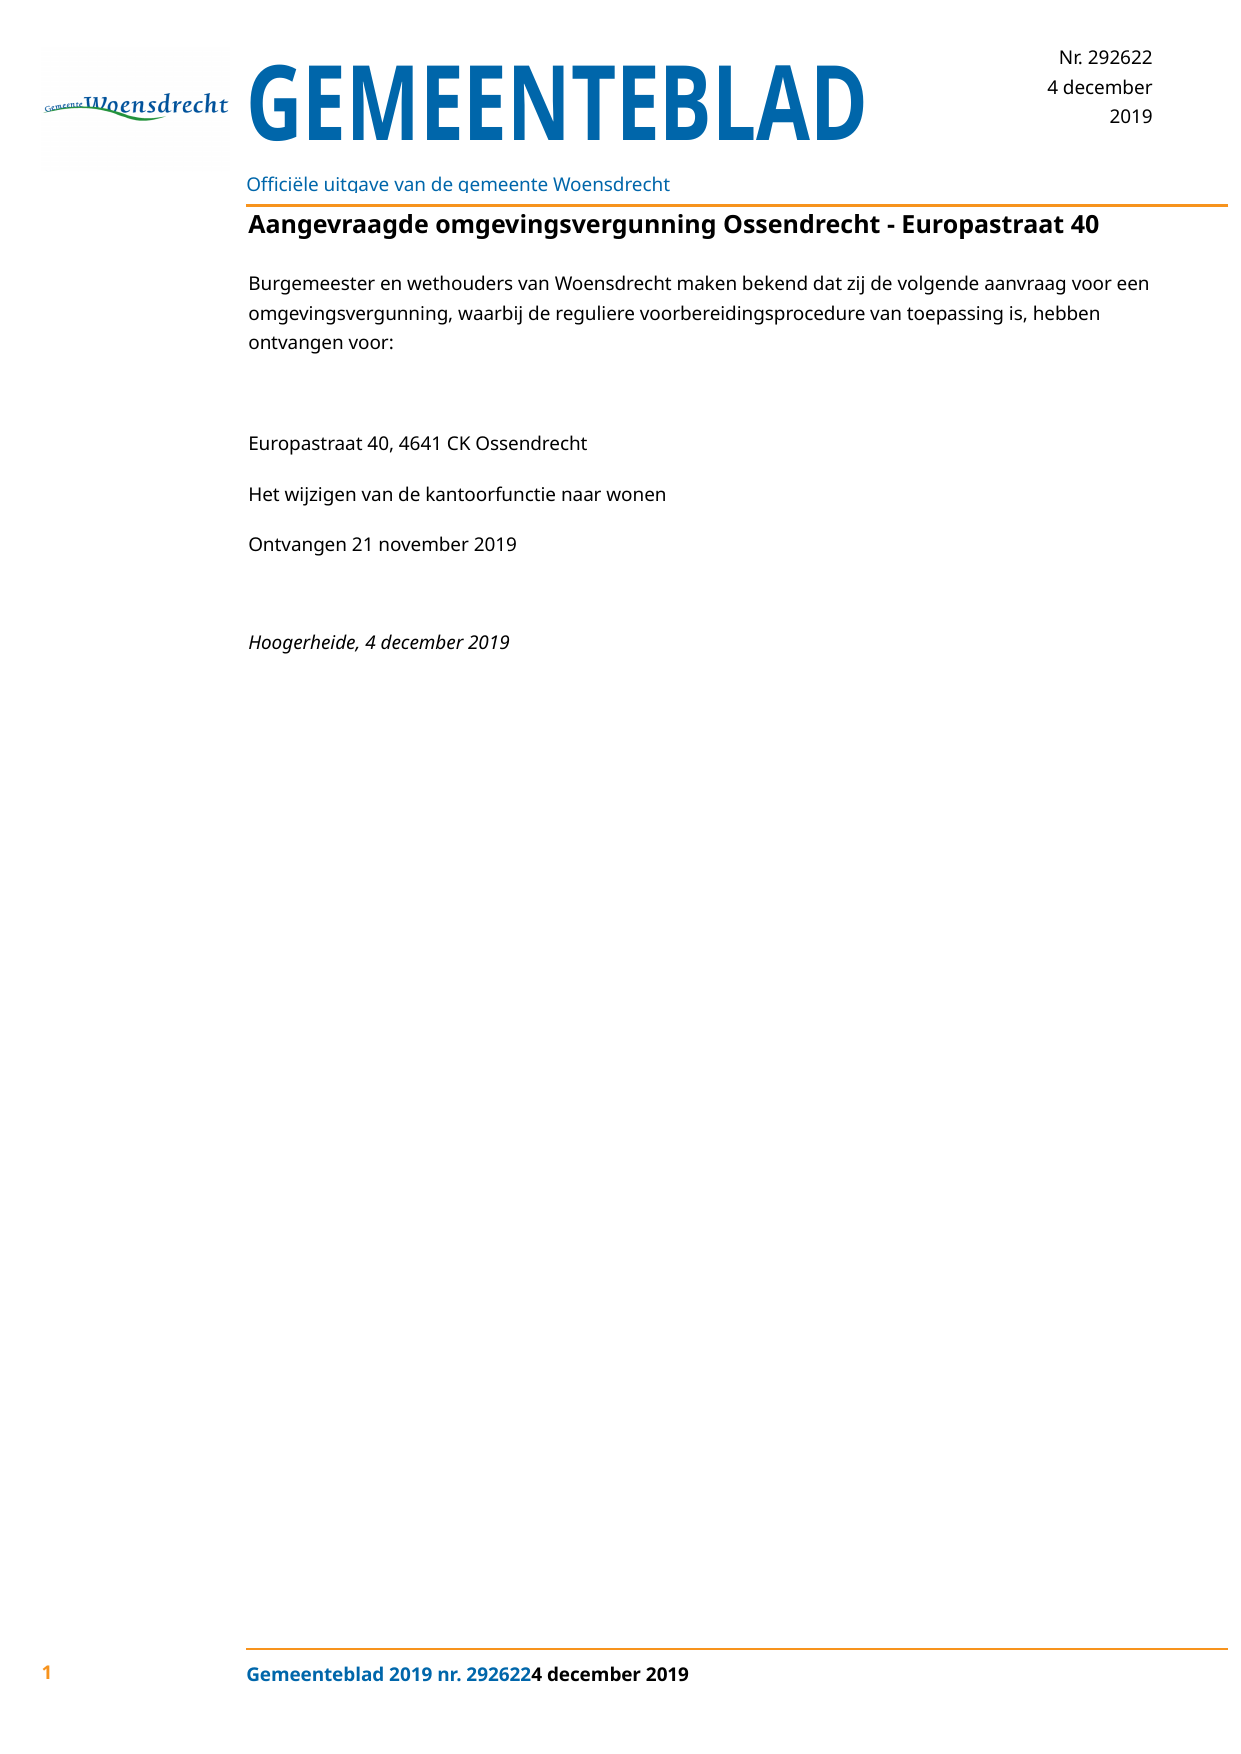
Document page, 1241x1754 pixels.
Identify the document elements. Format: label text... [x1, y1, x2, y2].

text Ontvangen 21 november 2019 [248, 531, 1152, 557]
text Het wijzigen van de kantoorfunctie naar wonen [248, 481, 1152, 506]
text Europastraat 40, 4641 CK Ossendrecht [248, 430, 1152, 456]
text Aangevraagde omgevingsvergunning Ossendrecht - Europastraat 40 [248, 207, 1152, 241]
text Burgemeester en wethouders van Woensdrecht maken bekend dat zij de volgende aanvraag voor een omgevingsvergunning, waarbij de reguliere voorbereidingsprocedure van toepassing is, hebben ontvangen voor: [248, 270, 1152, 355]
picture [41, 47, 231, 172]
text Hoogerheide, 4 december 2019 [248, 629, 1152, 655]
